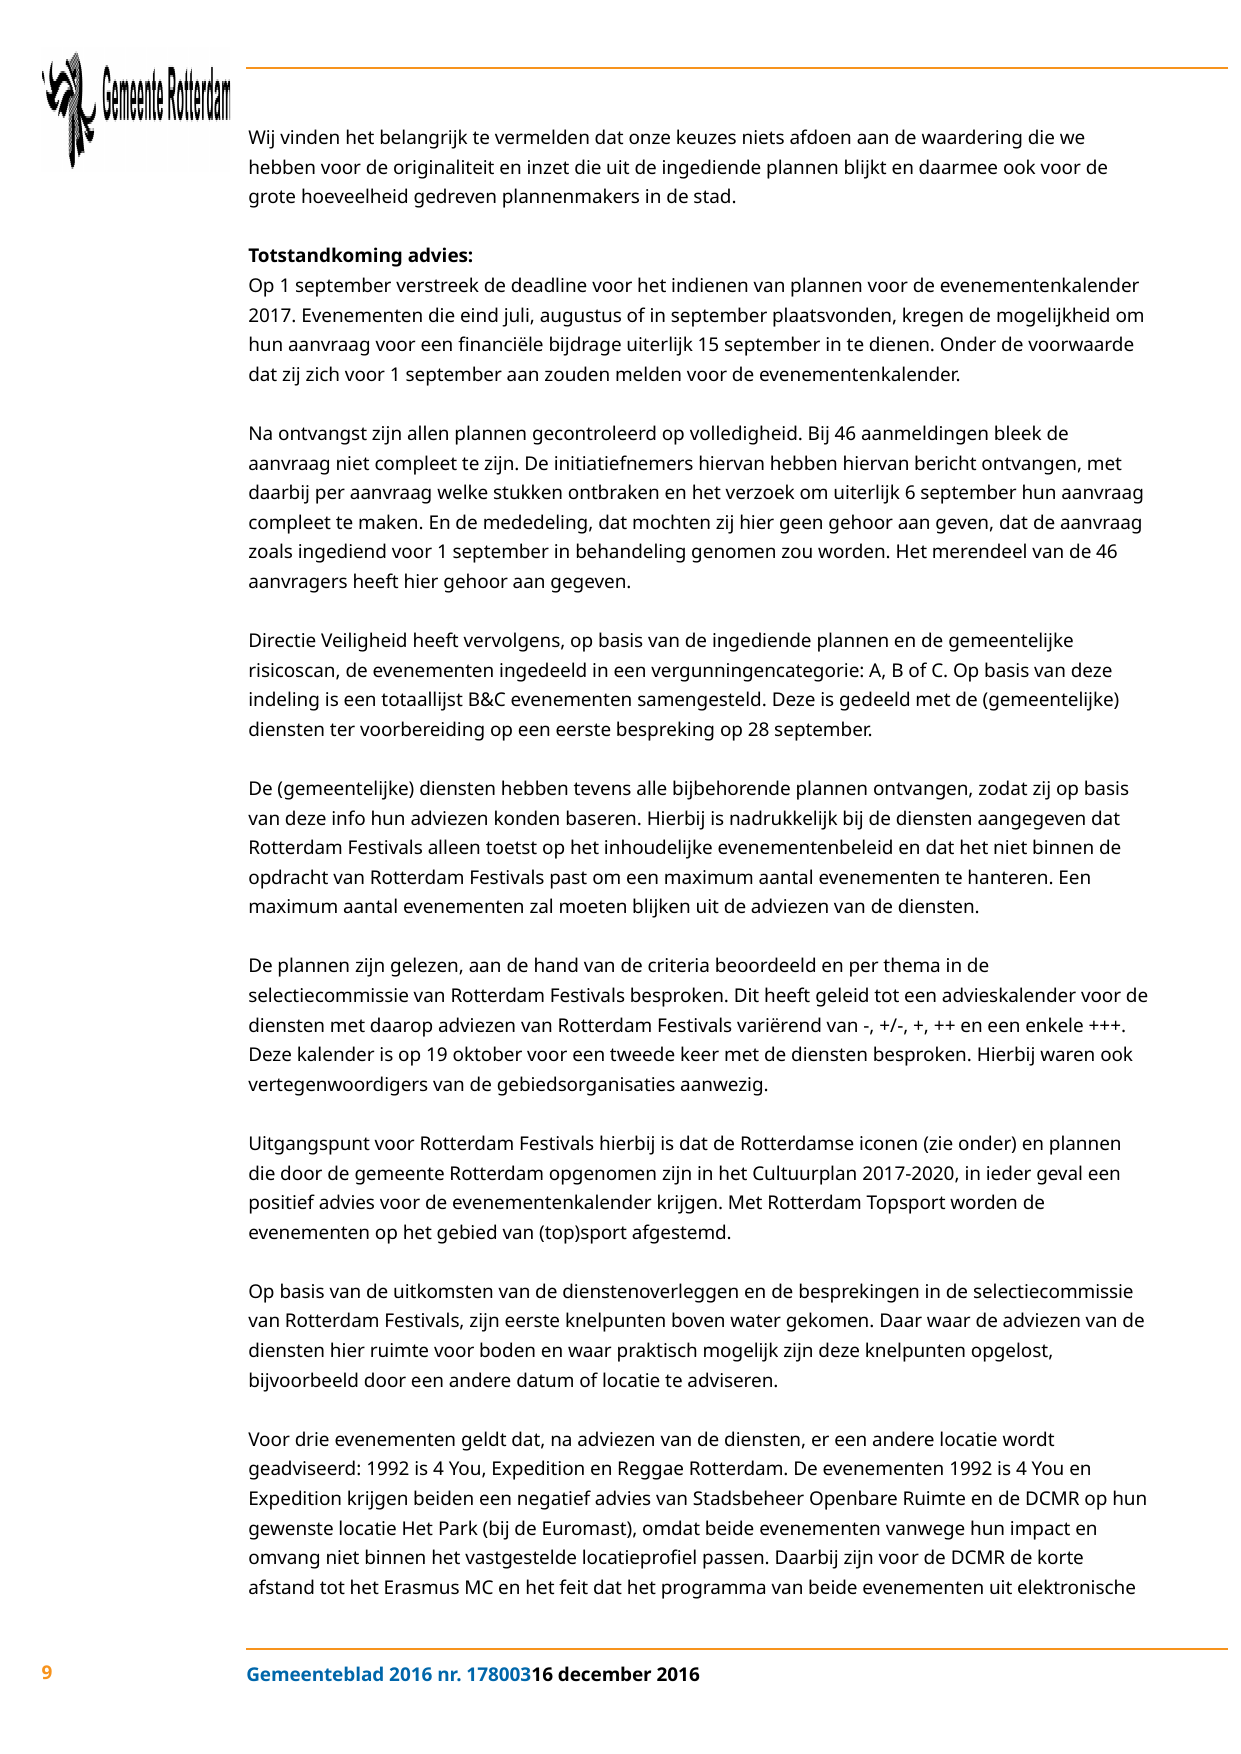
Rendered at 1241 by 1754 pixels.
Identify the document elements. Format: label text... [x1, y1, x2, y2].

text Op 1 september verstreek de deadline voor het indienen van plannen voor de evenementenkalender 2017. Evenementen die eind juli, augustus of in september plaatsvonden, kregen de mogelijkheid om hun aanvraag voor een financiële bijdrage uiterlijk 15 september in te dienen. Onder de voorwaarde dat zij zich voor 1 september aan zouden melden voor de evenementenkalender. [248, 272, 1152, 387]
text Uitgangspunt voor Rotterdam Festivals hierbij is dat de Rotterdamse iconen (zie onder) en plannen die door de gemeente Rotterdam opgenomen zijn in het Cultuurplan 2017-2020, in ieder geval een positief advies voor de evenementenkalender krijgen. Met Rotterdam Topsport worden de evenementen op het gebied van (top)sport afgestemd. [248, 1130, 1152, 1245]
text Voor drie evenementen geldt dat, na adviezen van de diensten, er een andere locatie wordt geadviseerd: 1992 is 4 You, Expedition en Reggae Rotterdam. De evenementen 1992 is 4 You en Expedition krijgen beiden een negatief advies van Stadsbeheer Openbare Ruimte en de DCMR op hun gewenste locatie Het Park (bij de Euromast), omdat beide evenementen vanwege hun impact en omvang niet binnen het vastgestelde locatieprofiel passen. Daarbij zijn voor de DCMR de korte afstand tot het Erasmus MC en het feit dat het programma van beide evenementen uit elektronische [248, 1426, 1152, 1600]
text Wij vinden het belangrijk te vermelden dat onze keuzes niets afdoen aan de waardering die we hebben voor de originaliteit en inzet die uit de ingediende plannen blijkt en daarmee ook voor de grote hoeveelheid gedreven plannenmakers in de stad. [248, 124, 1152, 209]
text Totstandkoming advies: [248, 243, 1152, 268]
text De (gemeentelijke) diensten hebben tevens alle bijbehorende plannen ontvangen, zodat zij op basis van deze info hun adviezen konden baseren. Hierbij is nadrukkelijk bij de diensten aangegeven dat Rotterdam Festivals alleen toetst op het inhoudelijke evenementenbeleid en dat het niet binnen de opdracht van Rotterdam Festivals past om een maximum aantal evenementen te hanteren. Een maximum aantal evenementen zal moeten blijken uit de adviezen van de diensten. [248, 775, 1152, 919]
text De plannen zijn gelezen, aan de hand van de criteria beoordeeld en per thema in de selectiecommissie van Rotterdam Festivals besproken. Dit heeft geleid tot een advieskalender voor de diensten met daarop adviezen van Rotterdam Festivals variërend van -, +/-, +, ++ en een enkele +++. Deze kalender is op 19 oktober voor een tweede keer met de diensten besproken. Hierbij waren ook vertegenwoordigers van de gebiedsorganisaties aanwezig. [248, 953, 1152, 1097]
text Directie Veiligheid heeft vervolgens, op basis van de ingediende plannen en de gemeentelijke risicoscan, de evenementen ingedeeld in een vergunningencategorie: A, B of C. Op basis van deze indeling is een totaallijst B&C evenementen samengesteld. Deze is gedeeld met de (gemeentelijke) diensten ter voorbereiding op een eerste bespreking op 28 september. [248, 627, 1152, 742]
text Na ontvangst zijn allen plannen gecontroleerd op volledigheid. Bij 46 aanmeldingen bleek de aanvraag niet compleet te zijn. De initiatiefnemers hiervan hebben hiervan bericht ontvangen, met daarbij per aanvraag welke stukken ontbraken en het verzoek om uiterlijk 6 september hun aanvraag compleet te maken. En de mededeling, dat mochten zij hier geen gehoor aan geven, dat de aanvraag zoals ingediend voor 1 september in behandeling genomen zou worden. Het merendeel van de 46 aanvragers heeft hier gehoor aan gegeven. [248, 420, 1152, 594]
text Op basis van de uitkomsten van de dienstenoverleggen en de besprekingen in de selectiecommissie van Rotterdam Festivals, zijn eerste knelpunten boven water gekomen. Daar waar de adviezen van de diensten hier ruimte voor boden en waar praktisch mogelijk zijn deze knelpunten opgelost, bijvoorbeeld door een andere datum of locatie te adviseren. [248, 1278, 1152, 1393]
picture [41, 47, 231, 172]
